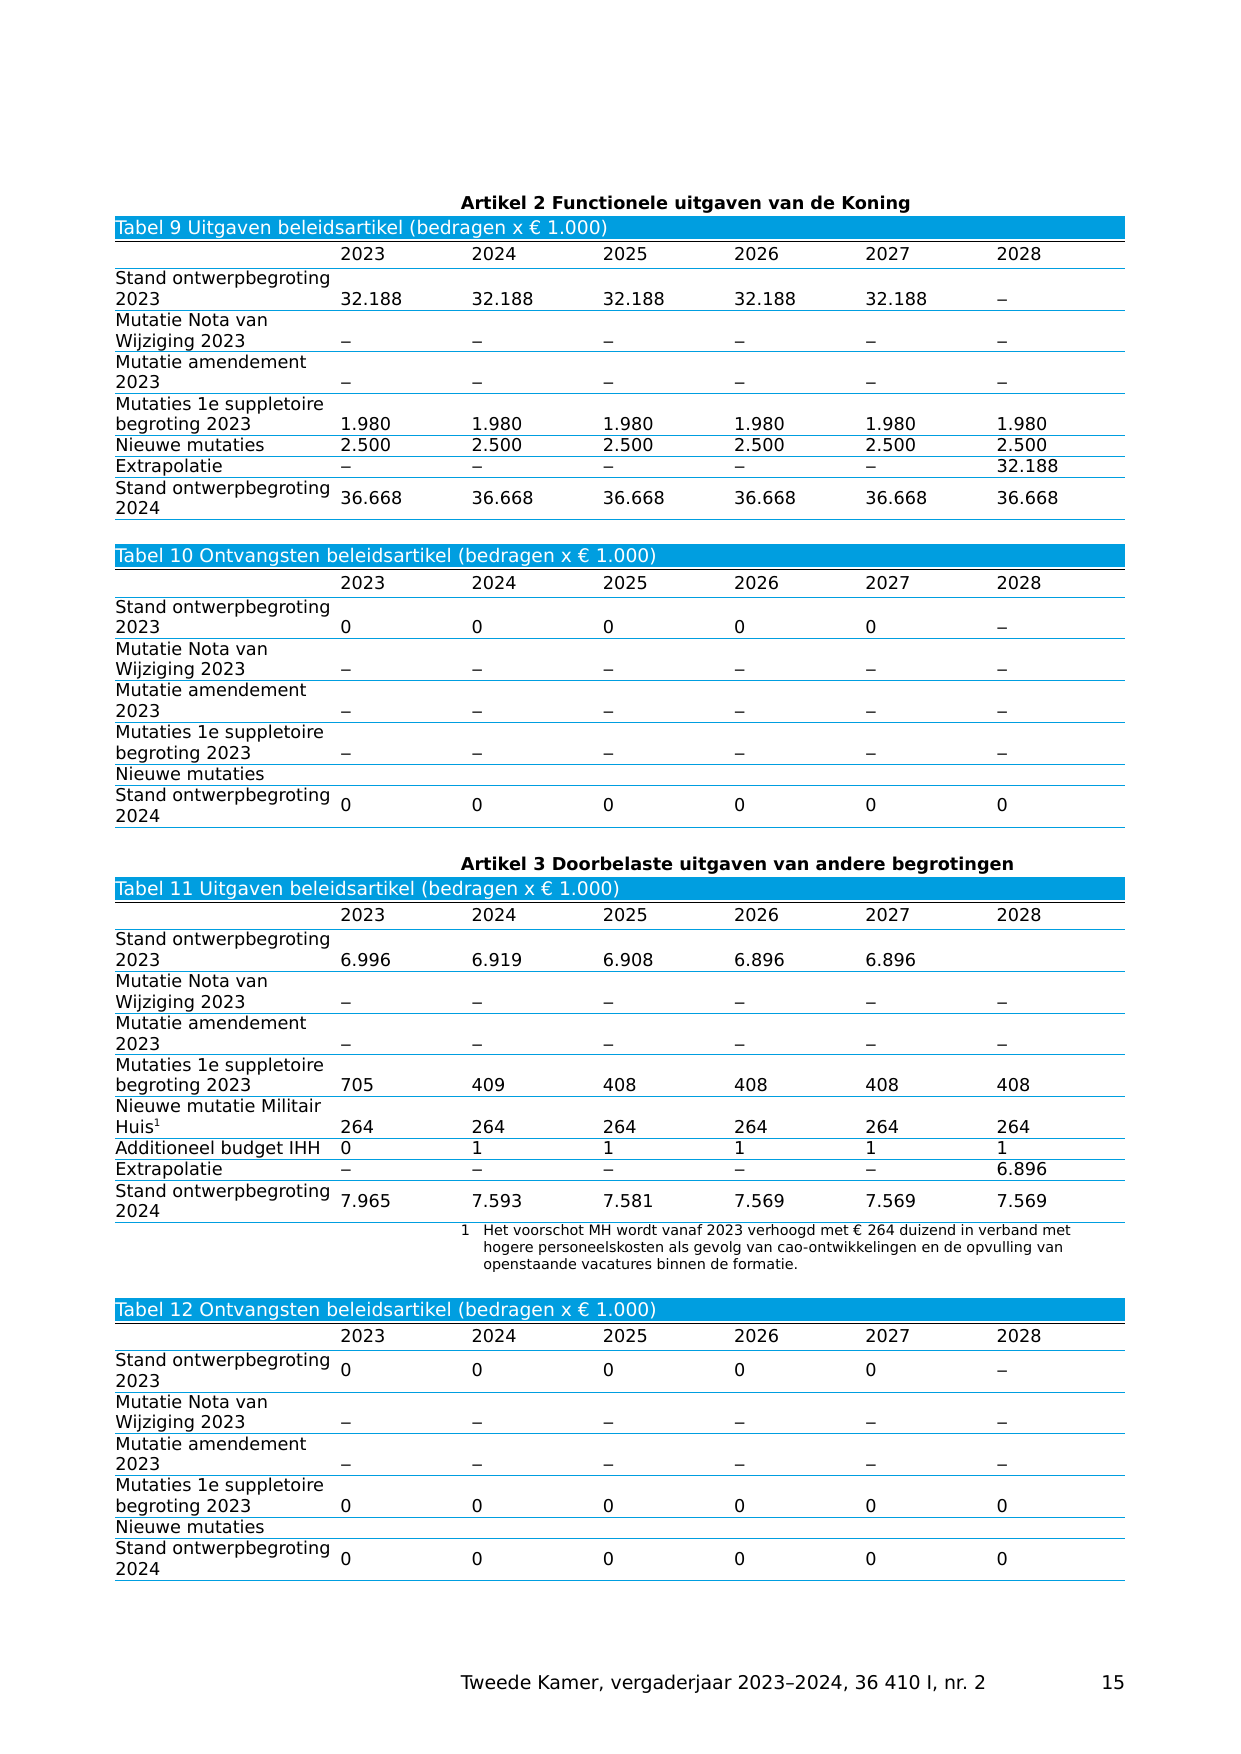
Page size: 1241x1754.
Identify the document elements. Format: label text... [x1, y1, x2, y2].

table_cell 0 [862, 786, 993, 826]
table_cell Mutatie amendement 2023 [115, 1014, 337, 1054]
table_cell Stand ontwerpbegroting 2023 [115, 598, 337, 638]
table_cell 0 [862, 598, 993, 638]
table_cell Nieuwe mutaties [115, 436, 337, 456]
table_cell 0 [337, 786, 468, 826]
table_cell 705 [337, 1055, 468, 1096]
table_cell ‒ [337, 457, 468, 477]
table_cell ‒ [337, 1434, 468, 1475]
table_cell ‒ [862, 972, 993, 1012]
table_cell ‒ [337, 723, 468, 763]
table_cell 2027 [862, 242, 993, 268]
table_cell 2.500 [862, 436, 993, 456]
table_cell ‒ [469, 457, 600, 477]
table_cell ‒ [994, 639, 1125, 680]
table_cell ‒ [469, 1393, 600, 1433]
table_cell 2.500 [469, 436, 600, 456]
table_cell 0 [994, 1539, 1125, 1579]
table_cell 6.896 [731, 930, 862, 971]
table_cell ‒ [994, 681, 1125, 722]
table_cell 408 [731, 1055, 862, 1096]
table_cell ‒ [731, 352, 862, 393]
table_cell 36.668 [337, 478, 468, 519]
table_cell ‒ [731, 972, 862, 1012]
table_cell [994, 765, 1125, 784]
table_cell 0 [337, 1476, 468, 1517]
table_cell 0 [337, 1539, 468, 1579]
table_cell 2025 [600, 570, 731, 596]
table_cell 6.908 [600, 930, 731, 971]
table_cell ‒ [337, 1160, 468, 1180]
table_cell 0 [337, 1139, 468, 1159]
table_cell 2028 [994, 903, 1125, 929]
table_cell 2024 [469, 242, 600, 268]
table_cell 2026 [731, 570, 862, 596]
table_cell ‒ [731, 1160, 862, 1180]
table_cell Mutaties 1e suppletoire begroting 2023 [115, 723, 337, 763]
table_cell ‒ [731, 681, 862, 722]
table_cell ‒ [600, 723, 731, 763]
table_cell ‒ [862, 681, 993, 722]
table_cell 32.188 [731, 269, 862, 309]
table_cell 36.668 [994, 478, 1125, 519]
table_cell ‒ [731, 1014, 862, 1054]
table_cell Stand ontwerpbegroting 2024 [115, 478, 337, 519]
table_cell 1.980 [862, 394, 993, 435]
table_cell Extrapolatie [115, 1160, 337, 1180]
table_cell 264 [994, 1097, 1125, 1138]
table_cell [600, 765, 731, 784]
table_cell 409 [469, 1055, 600, 1096]
table_cell ‒ [994, 1393, 1125, 1433]
table_cell ‒ [994, 598, 1125, 638]
table_cell 0 [862, 1476, 993, 1517]
table_cell Nieuwe mutaties [115, 765, 337, 784]
table_cell ‒ [600, 1160, 731, 1180]
table_cell 36.668 [862, 478, 993, 519]
table_cell 32.188 [862, 269, 993, 309]
table_cell 264 [469, 1097, 600, 1138]
table_cell 2.500 [731, 436, 862, 456]
table_cell 0 [469, 1539, 600, 1579]
table_cell ‒ [994, 972, 1125, 1012]
table_cell 264 [731, 1097, 862, 1138]
table_cell Additioneel budget IHH [115, 1139, 337, 1159]
table_cell 0 [337, 1351, 468, 1391]
table_cell ‒ [600, 972, 731, 1012]
table_cell ‒ [862, 1434, 993, 1475]
table_cell 0 [337, 598, 468, 638]
table_cell ‒ [731, 1393, 862, 1433]
table_cell 36.668 [469, 478, 600, 519]
table_cell 0 [731, 598, 862, 638]
table_cell 2028 [994, 1324, 1125, 1349]
table_cell 2026 [731, 903, 862, 929]
table_cell 32.188 [337, 269, 468, 309]
table_cell 264 [862, 1097, 993, 1138]
table_cell 7.965 [337, 1181, 468, 1222]
table_cell ‒ [994, 269, 1125, 309]
table_cell 6.896 [994, 1160, 1125, 1180]
table_cell ‒ [469, 972, 600, 1012]
table_cell ‒ [731, 311, 862, 351]
table_cell 1.980 [600, 394, 731, 435]
table_cell 0 [994, 786, 1125, 826]
table_cell 2023 [337, 903, 468, 929]
table_cell ‒ [600, 1014, 731, 1054]
table_cell 1 [994, 1139, 1125, 1159]
table_cell ‒ [731, 457, 862, 477]
table_cell 1 [862, 1139, 993, 1159]
table_cell Stand ontwerpbegroting 2024 [115, 1539, 337, 1579]
table_cell 2.500 [600, 436, 731, 456]
table_cell 0 [600, 786, 731, 826]
list Het voorschot MH wordt vanaf 2023 verhoogd met € 264 duizend in verband met hogere personeelskosten als gevolg van cao-ontwikkelingen en de opvulling van openstaande vacatures binnen de formatie. [461, 1223, 1125, 1273]
table_cell Stand ontwerpbegroting 2024 [115, 1181, 337, 1222]
table_cell ‒ [337, 1393, 468, 1433]
table_cell 2028 [994, 242, 1125, 268]
table_cell 264 [600, 1097, 731, 1138]
table_cell 36.668 [600, 478, 731, 519]
table_cell ‒ [731, 723, 862, 763]
table_cell Stand ontwerpbegroting 2023 [115, 1351, 337, 1391]
table_cell ‒ [469, 1014, 600, 1054]
table_cell ‒ [469, 1434, 600, 1475]
table_cell 1 [731, 1139, 862, 1159]
table_cell ‒ [337, 972, 468, 1012]
table_cell ‒ [600, 1393, 731, 1433]
table_cell ‒ [994, 352, 1125, 393]
table_cell 0 [862, 1351, 993, 1391]
table_cell 0 [862, 1539, 993, 1579]
table_cell Mutaties 1e suppletoire begroting 2023 [115, 1476, 337, 1517]
table_cell ‒ [994, 1434, 1125, 1475]
table_cell [862, 765, 993, 784]
table_cell ‒ [862, 1160, 993, 1180]
table_cell 7.569 [994, 1181, 1125, 1222]
table_cell 0 [469, 786, 600, 826]
table_cell 0 [600, 1539, 731, 1579]
table_cell Mutatie Nota van Wijziging 2023 [115, 311, 337, 351]
table_cell ‒ [994, 1351, 1125, 1391]
table_cell 0 [600, 1351, 731, 1391]
table_cell 2025 [600, 242, 731, 268]
table_cell ‒ [600, 639, 731, 680]
table_cell Nieuwe mutatie Militair Huis1 [115, 1097, 337, 1138]
table_cell Stand ontwerpbegroting 2024 [115, 786, 337, 826]
table_cell 1.980 [337, 394, 468, 435]
table_cell 2.500 [994, 436, 1125, 456]
table_cell Mutatie amendement 2023 [115, 1434, 337, 1475]
table_cell 0 [469, 598, 600, 638]
table_cell ‒ [862, 723, 993, 763]
table_cell 2023 [337, 1324, 468, 1349]
table_cell [115, 242, 337, 268]
table_cell 0 [731, 1539, 862, 1579]
table_cell 0 [731, 1351, 862, 1391]
table_cell Mutaties 1e suppletoire begroting 2023 [115, 1055, 337, 1096]
table_cell 2023 [337, 570, 468, 596]
table_cell ‒ [731, 1434, 862, 1475]
table_cell 36.668 [731, 478, 862, 519]
table_cell 2027 [862, 903, 993, 929]
table_cell ‒ [337, 681, 468, 722]
table_cell 0 [994, 1476, 1125, 1517]
table_cell Stand ontwerpbegroting 2023 [115, 930, 337, 971]
table_cell Extrapolatie [115, 457, 337, 477]
table_cell ‒ [994, 723, 1125, 763]
table_cell ‒ [600, 311, 731, 351]
table_cell 2025 [600, 1324, 731, 1349]
table_cell ‒ [337, 639, 468, 680]
table_cell 2027 [862, 1324, 993, 1349]
table_cell [337, 765, 468, 784]
table_cell 7.569 [862, 1181, 993, 1222]
table_cell 7.593 [469, 1181, 600, 1222]
table_cell [469, 765, 600, 784]
table_cell 2024 [469, 570, 600, 596]
table_cell Mutatie Nota van Wijziging 2023 [115, 1393, 337, 1433]
table_cell 2024 [469, 1324, 600, 1349]
table_cell ‒ [337, 1014, 468, 1054]
table_cell Mutatie amendement 2023 [115, 681, 337, 722]
table_cell 2026 [731, 242, 862, 268]
table_cell 2028 [994, 570, 1125, 596]
table_cell 408 [862, 1055, 993, 1096]
table_cell 1.980 [469, 394, 600, 435]
table_cell ‒ [600, 681, 731, 722]
table_cell ‒ [469, 352, 600, 393]
table_cell ‒ [469, 681, 600, 722]
table_cell ‒ [600, 457, 731, 477]
table_cell ‒ [469, 723, 600, 763]
table_cell 2026 [731, 1324, 862, 1349]
table_cell 1 [600, 1139, 731, 1159]
table_cell Nieuwe mutaties [115, 1518, 337, 1538]
table_cell 6.896 [862, 930, 993, 971]
table_cell ‒ [469, 639, 600, 680]
table_cell [994, 930, 1125, 971]
table_cell 32.188 [994, 457, 1125, 477]
table_cell ‒ [994, 311, 1125, 351]
table_cell 7.569 [731, 1181, 862, 1222]
table_cell [469, 1518, 600, 1538]
table_cell ‒ [469, 311, 600, 351]
table_cell ‒ [862, 352, 993, 393]
table_cell 0 [731, 1476, 862, 1517]
table_cell 0 [600, 598, 731, 638]
table_cell 32.188 [600, 269, 731, 309]
table_cell ‒ [862, 311, 993, 351]
table_cell 6.996 [337, 930, 468, 971]
table_cell 2025 [600, 903, 731, 929]
table_cell Mutatie Nota van Wijziging 2023 [115, 639, 337, 680]
table_cell ‒ [862, 1014, 993, 1054]
table_cell [600, 1518, 731, 1538]
table_cell 408 [994, 1055, 1125, 1096]
table_cell Mutatie amendement 2023 [115, 352, 337, 393]
table_cell 2024 [469, 903, 600, 929]
table_cell 0 [600, 1476, 731, 1517]
table_cell ‒ [994, 1014, 1125, 1054]
table_cell ‒ [862, 639, 993, 680]
table_cell [115, 1324, 337, 1349]
table_cell 2023 [337, 242, 468, 268]
table_cell [731, 765, 862, 784]
table_cell [115, 903, 337, 929]
table_cell ‒ [337, 311, 468, 351]
table_cell [862, 1518, 993, 1538]
table_cell ‒ [862, 457, 993, 477]
table_cell ‒ [469, 1160, 600, 1180]
table_cell 2.500 [337, 436, 468, 456]
table_cell [731, 1518, 862, 1538]
table_cell ‒ [600, 352, 731, 393]
table_cell ‒ [731, 639, 862, 680]
table_cell Mutatie Nota van Wijziging 2023 [115, 972, 337, 1012]
text Artikel 3 Doorbelaste uitgaven van andere begrotingen [461, 852, 1125, 875]
table_cell Mutaties 1e suppletoire begroting 2023 [115, 394, 337, 435]
table_cell 264 [337, 1097, 468, 1138]
table_cell 1 [469, 1139, 600, 1159]
table_cell 1.980 [731, 394, 862, 435]
table_cell 408 [600, 1055, 731, 1096]
table_cell Stand ontwerpbegroting 2023 [115, 269, 337, 309]
table_cell [337, 1518, 468, 1538]
table_cell ‒ [862, 1393, 993, 1433]
table_cell [994, 1518, 1125, 1538]
table_cell 7.581 [600, 1181, 731, 1222]
table_cell 0 [469, 1476, 600, 1517]
text Artikel 2 Functionele uitgaven van de Koning [461, 191, 1125, 214]
table_cell [115, 570, 337, 596]
table_cell 2027 [862, 570, 993, 596]
table_cell 6.919 [469, 930, 600, 971]
table_cell 0 [731, 786, 862, 826]
table_cell ‒ [600, 1434, 731, 1475]
table_cell 1.980 [994, 394, 1125, 435]
table_cell ‒ [337, 352, 468, 393]
table_cell 32.188 [469, 269, 600, 309]
table_cell 0 [469, 1351, 600, 1391]
